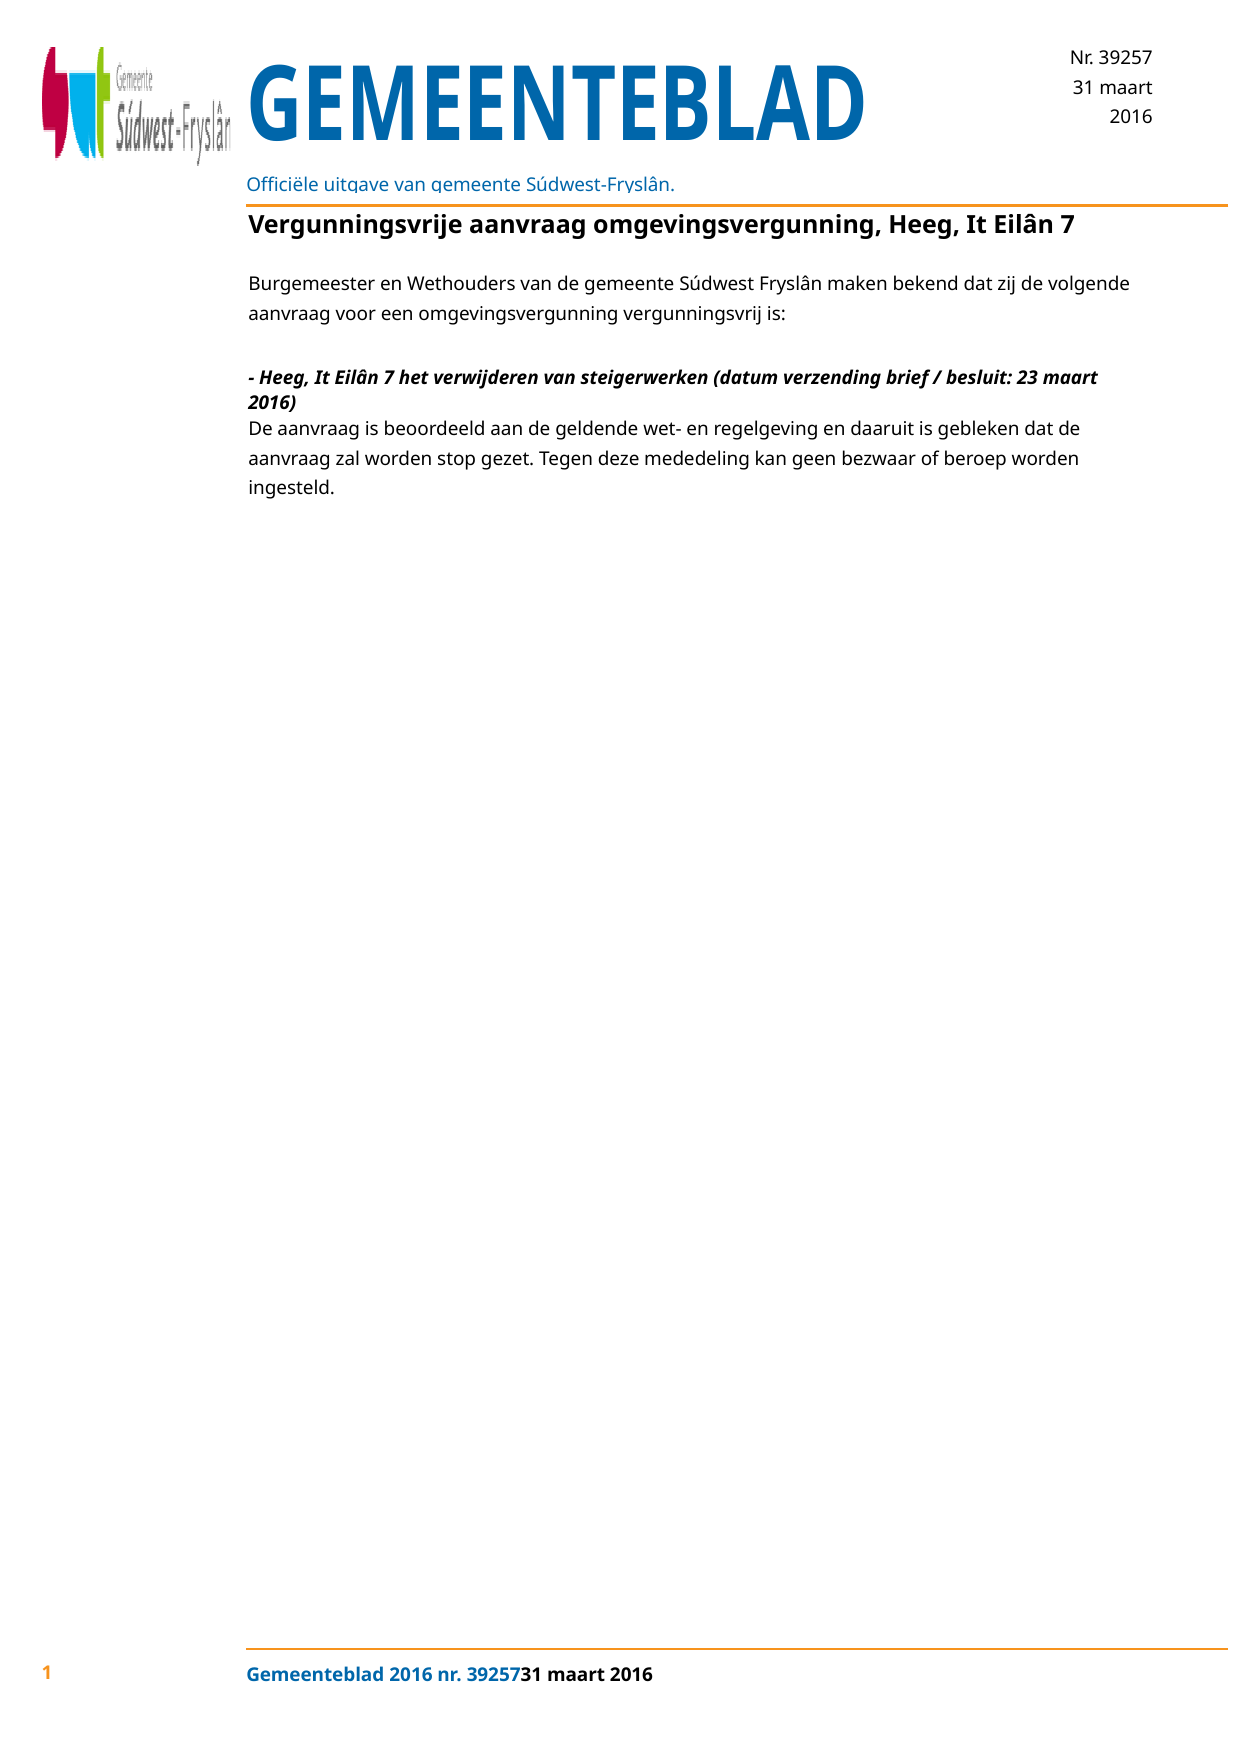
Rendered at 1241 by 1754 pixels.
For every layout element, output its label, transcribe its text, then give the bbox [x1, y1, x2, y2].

text Vergunningsvrije aanvraag omgevingsvergunning, Heeg, It Eilân 7 [248, 207, 1152, 241]
text - Heeg, It Eilân 7 het verwijderen van steigerwerken (datum verzending brief / besluit: 23 maart 2016) [248, 364, 1152, 415]
picture [41, 47, 231, 172]
text Burgemeester en Wethouders van de gemeente Súdwest Fryslân maken bekend dat zij de volgende aanvraag voor een omgevingsvergunning vergunningsvrij is: [248, 270, 1152, 326]
text De aanvraag is beoordeeld aan de geldende wet- en regelgeving en daaruit is gebleken dat de aanvraag zal worden stop gezet. Tegen deze mededeling kan geen bezwaar of beroep worden ingesteld. [248, 415, 1152, 500]
